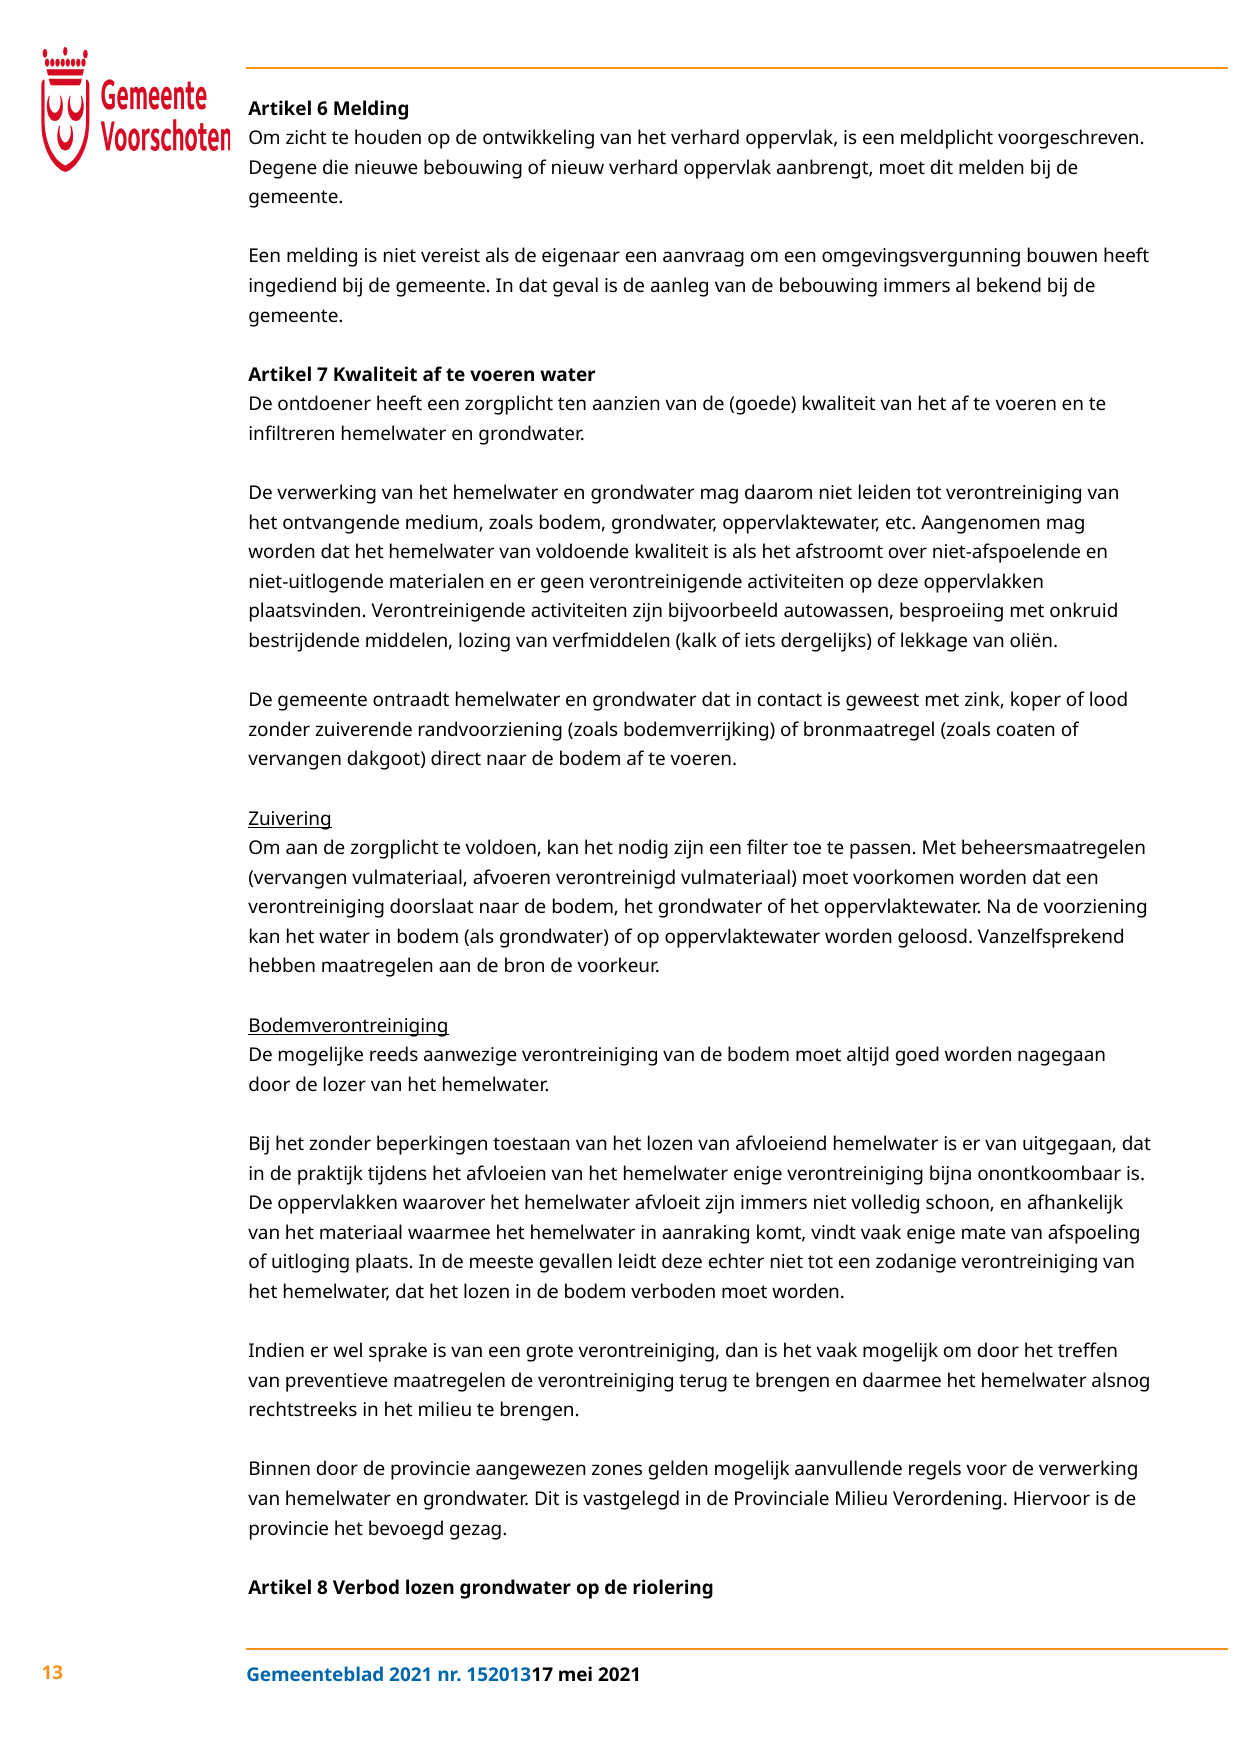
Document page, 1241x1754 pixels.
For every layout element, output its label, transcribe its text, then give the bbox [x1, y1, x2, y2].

text Indien er wel sprake is van een grote verontreiniging, dan is het vaak mogelijk om door het treffen van preventieve maatregelen de verontreiniging terug te brengen en daarmee het hemelwater alsnog rechtstreeks in het milieu te brengen. [248, 1337, 1152, 1422]
text De verwerking van het hemelwater en grondwater mag daarom niet leiden tot verontreiniging van het ontvangende medium, zoals bodem, grondwater, oppervlaktewater, etc. Aangenomen mag worden dat het hemelwater van voldoende kwaliteit is als het afstroomt over niet-afspoelende en niet-uitlogende materialen en er geen verontreinigende activiteiten op deze oppervlakken plaatsvinden. Verontreinigende activiteiten zijn bijvoorbeeld autowassen, besproeiing met onkruid bestrijdende middelen, lozing van verfmiddelen (kalk of iets dergelijks) of lekkage van oliën. [248, 479, 1152, 653]
text Om zicht te houden op de ontwikkeling van het verhard oppervlak, is een meldplicht voorgeschreven. Degene die nieuwe bebouwing of nieuw verhard oppervlak aanbrengt, moet dit melden bij de gemeente. [248, 124, 1152, 209]
text Om aan de zorgplicht te voldoen, kan het nodig zijn een filter toe te passen. Met beheersmaatregelen (vervangen vulmateriaal, afvoeren verontreinigd vulmateriaal) moet voorkomen worden dat een verontreiniging doorslaat naar de bodem, het grondwater of het oppervlaktewater. Na de voorziening kan het water in bodem (als grondwater) of op oppervlaktewater worden geloosd. Vanzelfsprekend hebben maatregelen aan de bron de voorkeur. [248, 834, 1152, 978]
text De ontdoener heeft een zorgplicht ten aanzien van de (goede) kwaliteit van het af te voeren en te infiltreren hemelwater en grondwater. [248, 391, 1152, 446]
text Artikel 6 Melding [248, 95, 1152, 121]
text Binnen door de provincie aangewezen zones gelden mogelijk aanvullende regels voor de verwerking van hemelwater en grondwater. Dit is vastgelegd in de Provinciale Milieu Verordening. Hiervoor is de provincie het bevoegd gezag. [248, 1456, 1152, 1541]
text Bodemverontreiniging [248, 1012, 1152, 1038]
text De gemeente ontraadt hemelwater en grondwater dat in contact is geweest met zink, koper of lood zonder zuiverende randvoorziening (zoals bodemverrijking) of bronmaatregel (zoals coaten of vervangen dakgoot) direct naar de bodem af te voeren. [248, 686, 1152, 771]
text De mogelijke reeds aanwezige verontreiniging van de bodem moet altijd goed worden nagegaan door de lozer van het hemelwater. [248, 1041, 1152, 1097]
text Artikel 7 Kwaliteit af te voeren water [248, 361, 1152, 387]
text Bij het zonder beperkingen toestaan van het lozen van afvloeiend hemelwater is er van uitgegaan, dat in de praktijk tijdens het afvloeien van het hemelwater enige verontreiniging bijna onontkoombaar is. De oppervlakken waarover het hemelwater afvloeit zijn immers niet volledig schoon, en afhankelijk van het materiaal waarmee het hemelwater in aanraking komt, vindt vaak enige mate van afspoeling of uitloging plaats. In de meeste gevallen leidt deze echter niet tot een zodanige verontreiniging van het hemelwater, dat het lozen in de bodem verboden moet worden. [248, 1130, 1152, 1304]
text Een melding is niet vereist als de eigenaar een aanvraag om een omgevingsvergunning bouwen heeft ingediend bij de gemeente. In dat geval is de aanleg van de bebouwing immers al bekend bij de gemeente. [248, 243, 1152, 328]
text Artikel 8 Verbod lozen grondwater op de riolering [248, 1574, 1152, 1600]
text Zuivering [248, 805, 1152, 831]
picture [41, 47, 231, 172]
